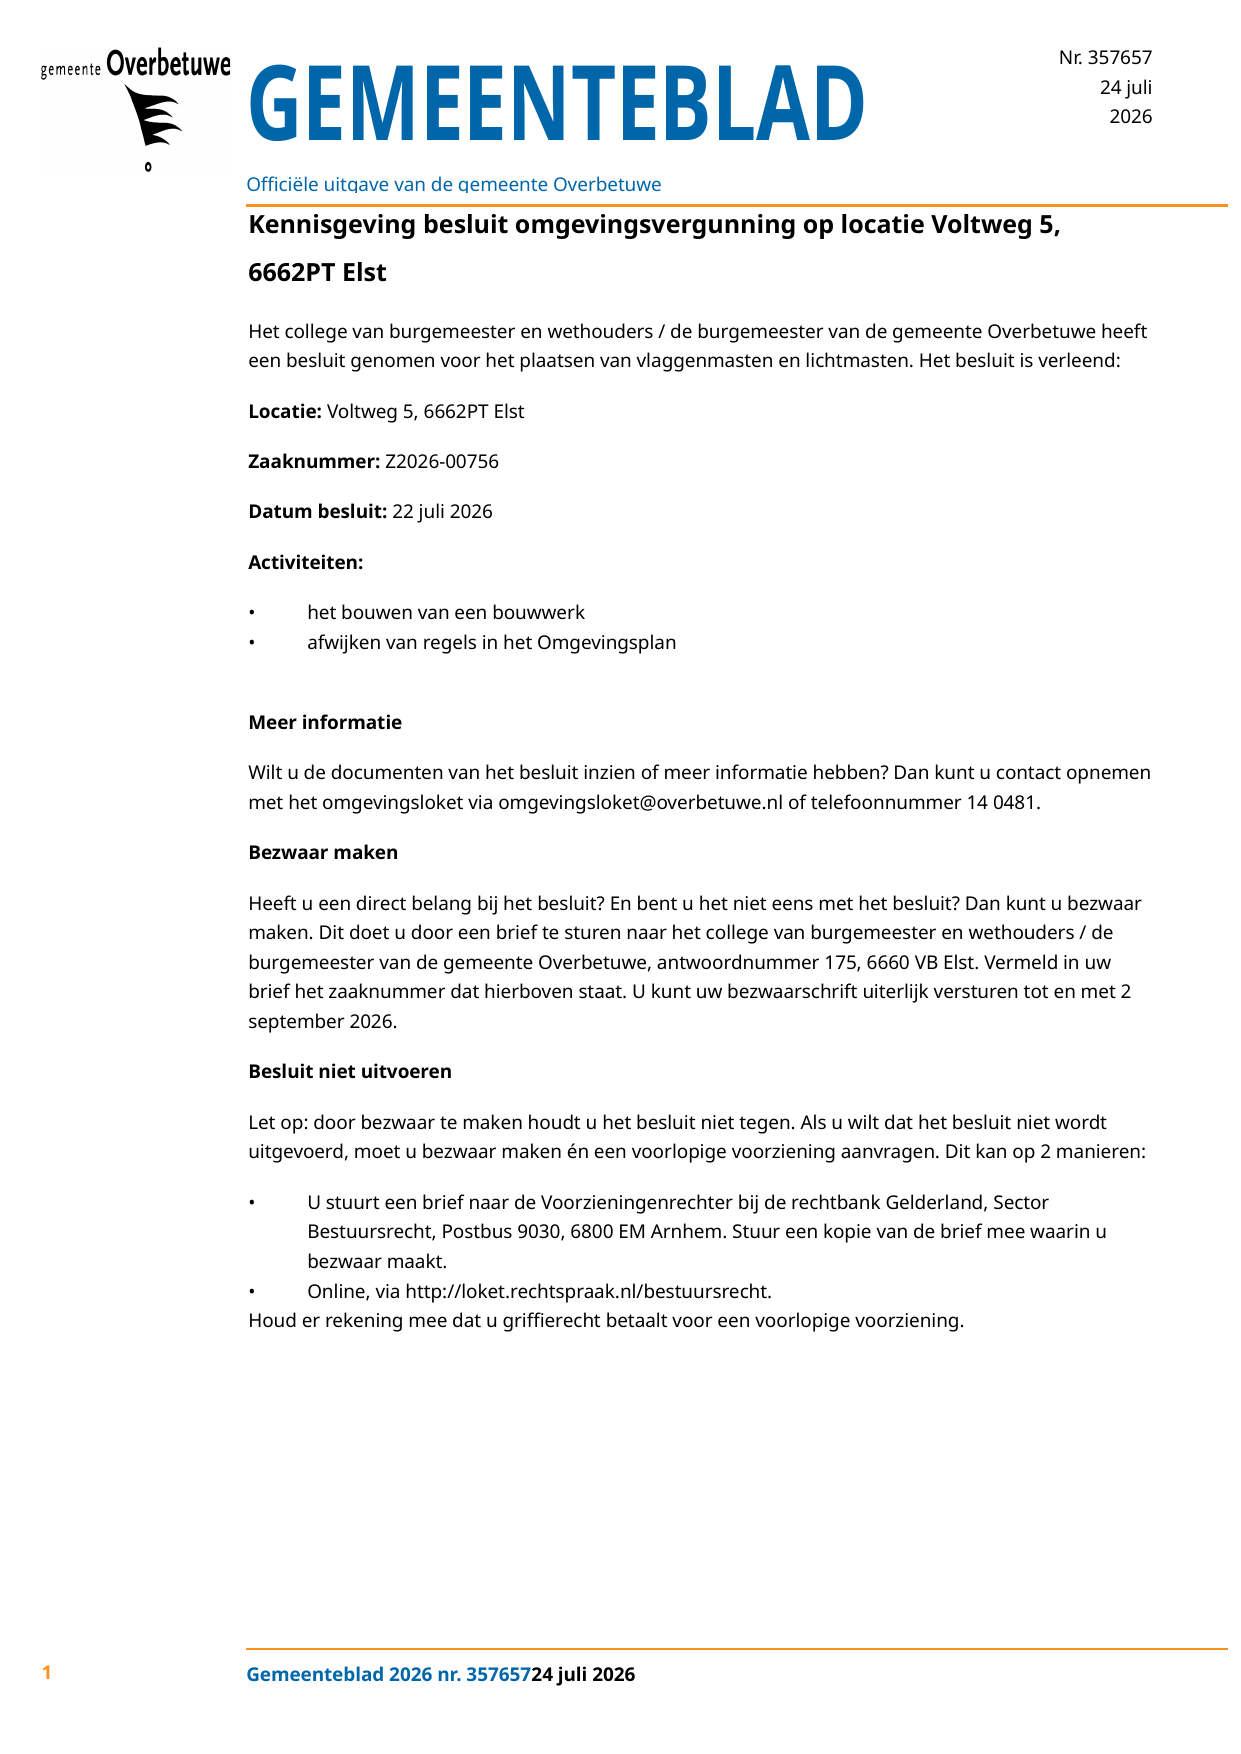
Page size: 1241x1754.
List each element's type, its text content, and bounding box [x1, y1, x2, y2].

text Locatie: Voltweg 5, 6662PT Elst [248, 398, 1152, 424]
text Kennisgeving besluit omgevingsvergunning op locatie Voltweg 5, 6662PT Elst [248, 207, 1152, 288]
text Meer informatie [248, 709, 1152, 735]
list het bouwen van een bouwwerk [248, 599, 1152, 625]
text Zaaknummer: Z2026-00756 [248, 448, 1152, 474]
text Let op: door bezwaar te maken houdt u het besluit niet tegen. Als u wilt dat het besluit niet wordt uitgevoerd, moet u bezwaar maken én een voorlopige voorziening aanvragen. Dit kan op 2 manieren: [248, 1109, 1152, 1164]
list U stuurt een brief naar de Voorzieningenrechter bij de rechtbank Gelderland, Sector Bestuursrecht, Postbus 9030, 6800 EM Arnhem. Stuur een kopie van de brief mee waarin u bezwaar maakt. [248, 1189, 1152, 1274]
text Datum besluit: 22 juli 2026 [248, 499, 1152, 524]
text Wilt u de documenten van het besluit inzien of meer informatie hebben? Dan kunt u contact opnemen met het omgevingsloket via omgevingsloket@overbetuwe.nl of telefoonnummer 14 0481. [248, 759, 1152, 815]
picture [41, 47, 231, 172]
text Activiteiten: [248, 549, 1152, 575]
text Besluit niet uitvoeren [248, 1059, 1152, 1084]
text Bezwaar maken [248, 839, 1152, 865]
list afwijken van regels in het Omgevingsplan [248, 629, 1152, 655]
text Houd er rekening mee dat u griffierecht betaalt voor een voorlopige voorziening. [248, 1307, 1152, 1333]
text Heeft u een direct belang bij het besluit? En bent u het niet eens met het besluit? Dan kunt u bezwaar maken. Dit doet u door een brief te sturen naar het college van burgemeester en wethouders / de burgemeester van de gemeente Overbetuwe, antwoordnummer 175, 6660 VB Elst. Vermeld in uw brief het zaaknummer dat hierboven staat. U kunt uw bezwaarschrift uiterlijk versturen tot en met 2 september 2026. [248, 890, 1152, 1034]
list Online, via http://loket.rechtspraak.nl/bestuursrecht. [248, 1278, 1152, 1304]
text Het college van burgemeester en wethouders / de burgemeester van de gemeente Overbetuwe heeft een besluit genomen voor het plaatsen van vlaggenmasten en lichtmasten. Het besluit is verleend: [248, 318, 1152, 373]
